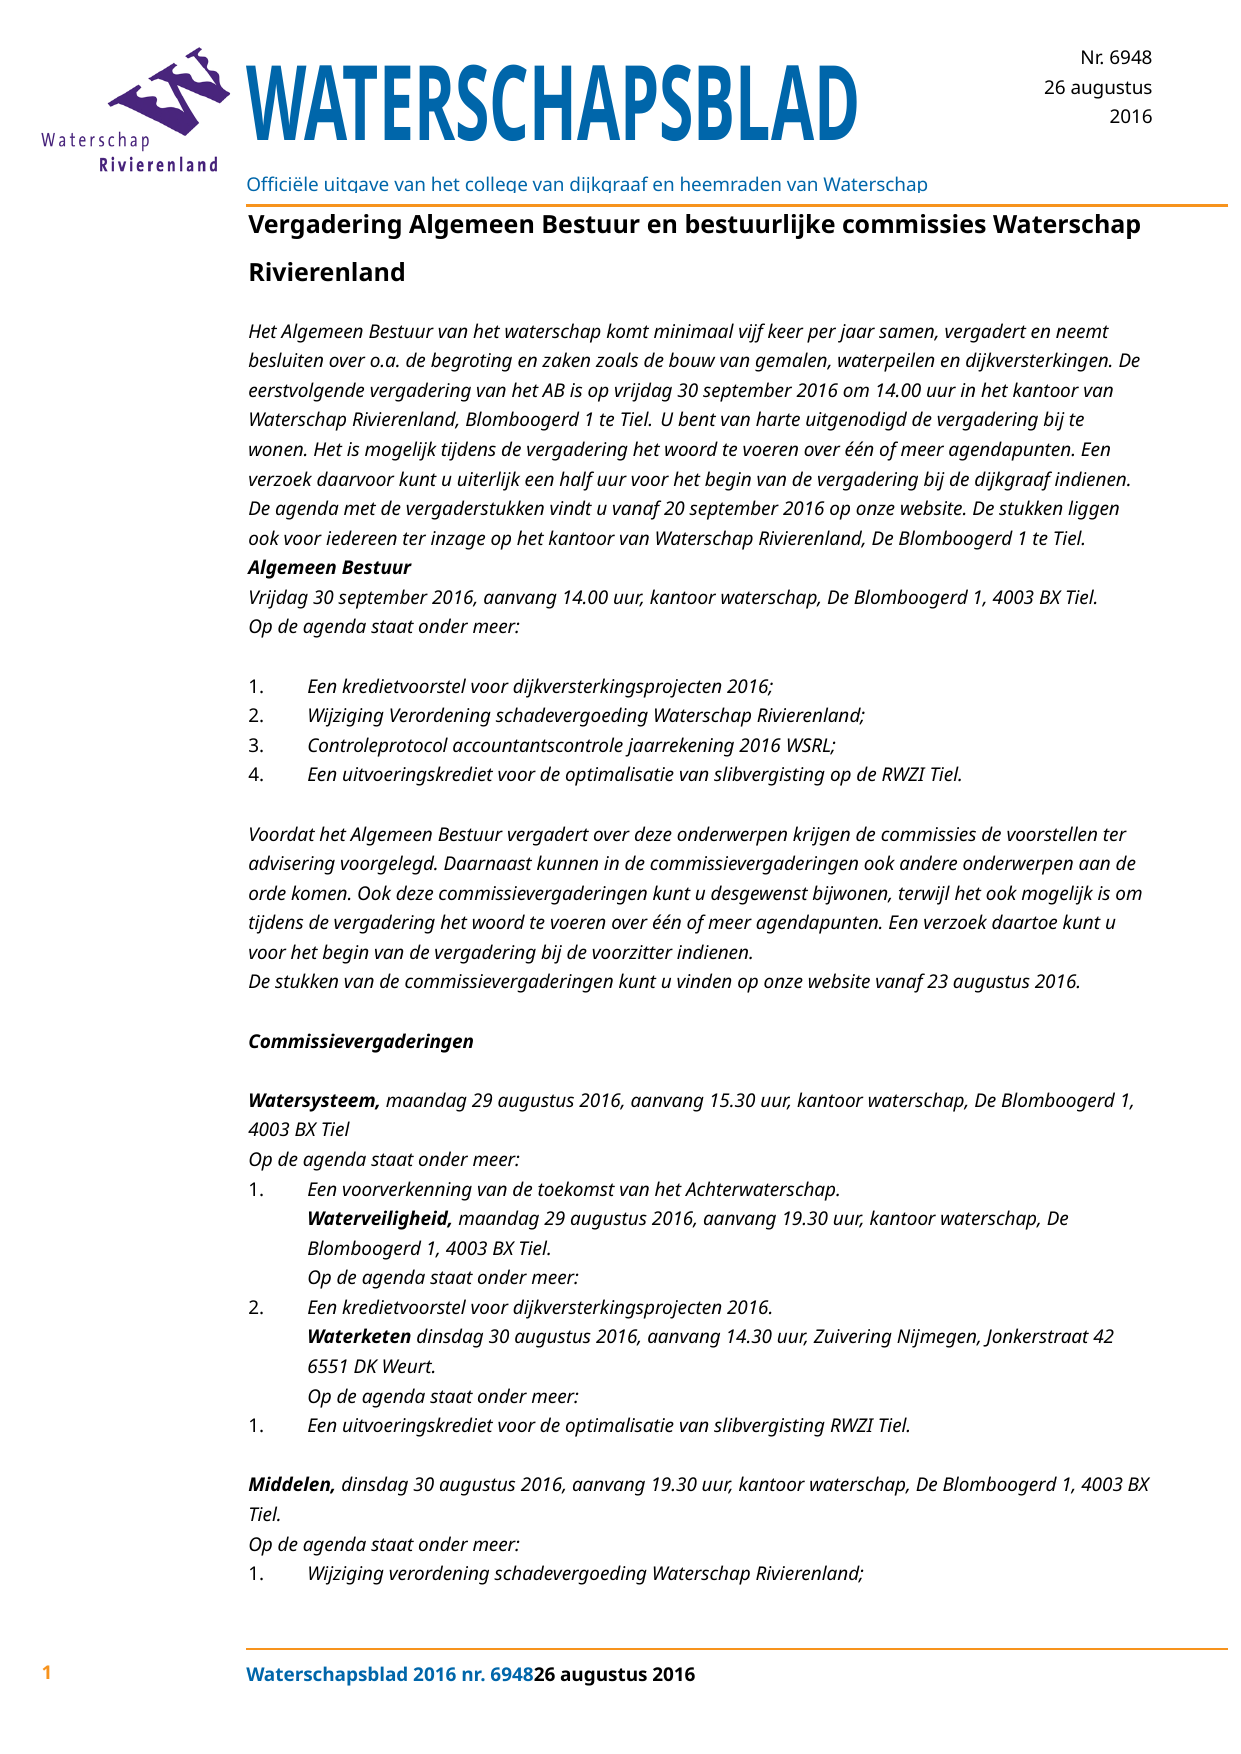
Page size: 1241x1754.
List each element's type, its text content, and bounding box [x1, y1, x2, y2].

list 6551 DK Weurt. [248, 1353, 1152, 1379]
picture [41, 47, 231, 172]
list Een kredietvoorstel voor dijkversterkingsprojecten 2016. [248, 1294, 1152, 1320]
list Op de agenda staat onder meer: [248, 1383, 1152, 1409]
list Een kredietvoorstel voor dijkversterkingsprojecten 2016; [248, 673, 1152, 699]
text Algemeen Bestuur [248, 554, 1152, 580]
text Commissievergaderingen [248, 1028, 1152, 1054]
list Op de agenda staat onder meer: [248, 1264, 1152, 1290]
text Op de agenda staat onder meer: [248, 1146, 1152, 1172]
text Het Algemeen Bestuur van het waterschap komt minimaal vijf keer per jaar samen, vergadert en neemt besluiten over o.a. de begroting en zaken zoals de bouw van gemalen, waterpeilen en dijkversterkingen. De eerstvolgende vergadering van het AB is op vrijdag 30 september 2016 om 14.00 uur in het kantoor van Waterschap Rivierenland, Blomboogerd 1 te Tiel. U bent van harte uitgenodigd de vergadering bij te wonen. Het is mogelijk tijdens de vergadering het woord te voeren over één of meer agendapunten. Een verzoek daarvoor kunt u uiterlijk een half uur voor het begin van de vergadering bij de dijkgraaf indienen. De agenda met de vergaderstukken vindt u vanaf 20 september 2016 op onze website. De stukken liggen ook voor iedereen ter inzage op het kantoor van Waterschap Rivierenland, De Blomboogerd 1 te Tiel. [248, 318, 1152, 551]
list Een uitvoeringskrediet voor de optimalisatie van slibvergisting RWZI Tiel. [248, 1412, 1152, 1438]
text Watersysteem, maandag 29 augustus 2016, aanvang 15.30 uur, kantoor waterschap, De Blomboogerd 1, 4003 BX Tiel [248, 1087, 1152, 1142]
text Middelen, dinsdag 30 augustus 2016, aanvang 19.30 uur, kantoor waterschap, De Blomboogerd 1, 4003 BX Tiel. [248, 1472, 1152, 1527]
list Wijziging Verordening schadevergoeding Waterschap Rivierenland; [248, 702, 1152, 728]
text Vrijdag 30 september 2016, aanvang 14.00 uur, kantoor waterschap, De Blomboogerd 1, 4003 BX Tiel. [248, 584, 1152, 610]
text De stukken van de commissievergaderingen kunt u vinden op onze website vanaf 23 augustus 2016. [248, 969, 1152, 994]
text Op de agenda staat onder meer: [248, 1531, 1152, 1557]
text Op de agenda staat onder meer: [248, 614, 1152, 639]
text Vergadering Algemeen Bestuur en bestuurlijke commissies Waterschap Rivierenland [248, 207, 1152, 288]
list Wijziging verordening schadevergoeding Waterschap Rivierenland; [248, 1560, 1152, 1586]
list Waterketen dinsdag 30 augustus 2016, aanvang 14.30 uur, Zuivering Nijmegen, Jonkerstraat 42 [248, 1324, 1152, 1349]
list Controleprotocol accountantscontrole jaarrekening 2016 WSRL; [248, 732, 1152, 758]
list Een uitvoeringskrediet voor de optimalisatie van slibvergisting op de RWZI Tiel. [248, 762, 1152, 787]
text Voordat het Algemeen Bestuur vergadert over deze onderwerpen krijgen de commissies de voorstellen ter advisering voorgelegd. Daarnaast kunnen in de commissievergaderingen ook andere onderwerpen aan de orde komen. Ook deze commissievergaderingen kunt u desgewenst bijwonen, terwijl het ook mogelijk is om tijdens de vergadering het woord te voeren over één of meer agendapunten. Een verzoek daartoe kunt u voor het begin van de vergadering bij de voorzitter indienen. [248, 821, 1152, 965]
list Waterveiligheid, maandag 29 augustus 2016, aanvang 19.30 uur, kantoor waterschap, De Blomboogerd 1, 4003 BX Tiel. [248, 1205, 1152, 1261]
list Een voorverkenning van de toekomst van het Achterwaterschap. [248, 1176, 1152, 1202]
